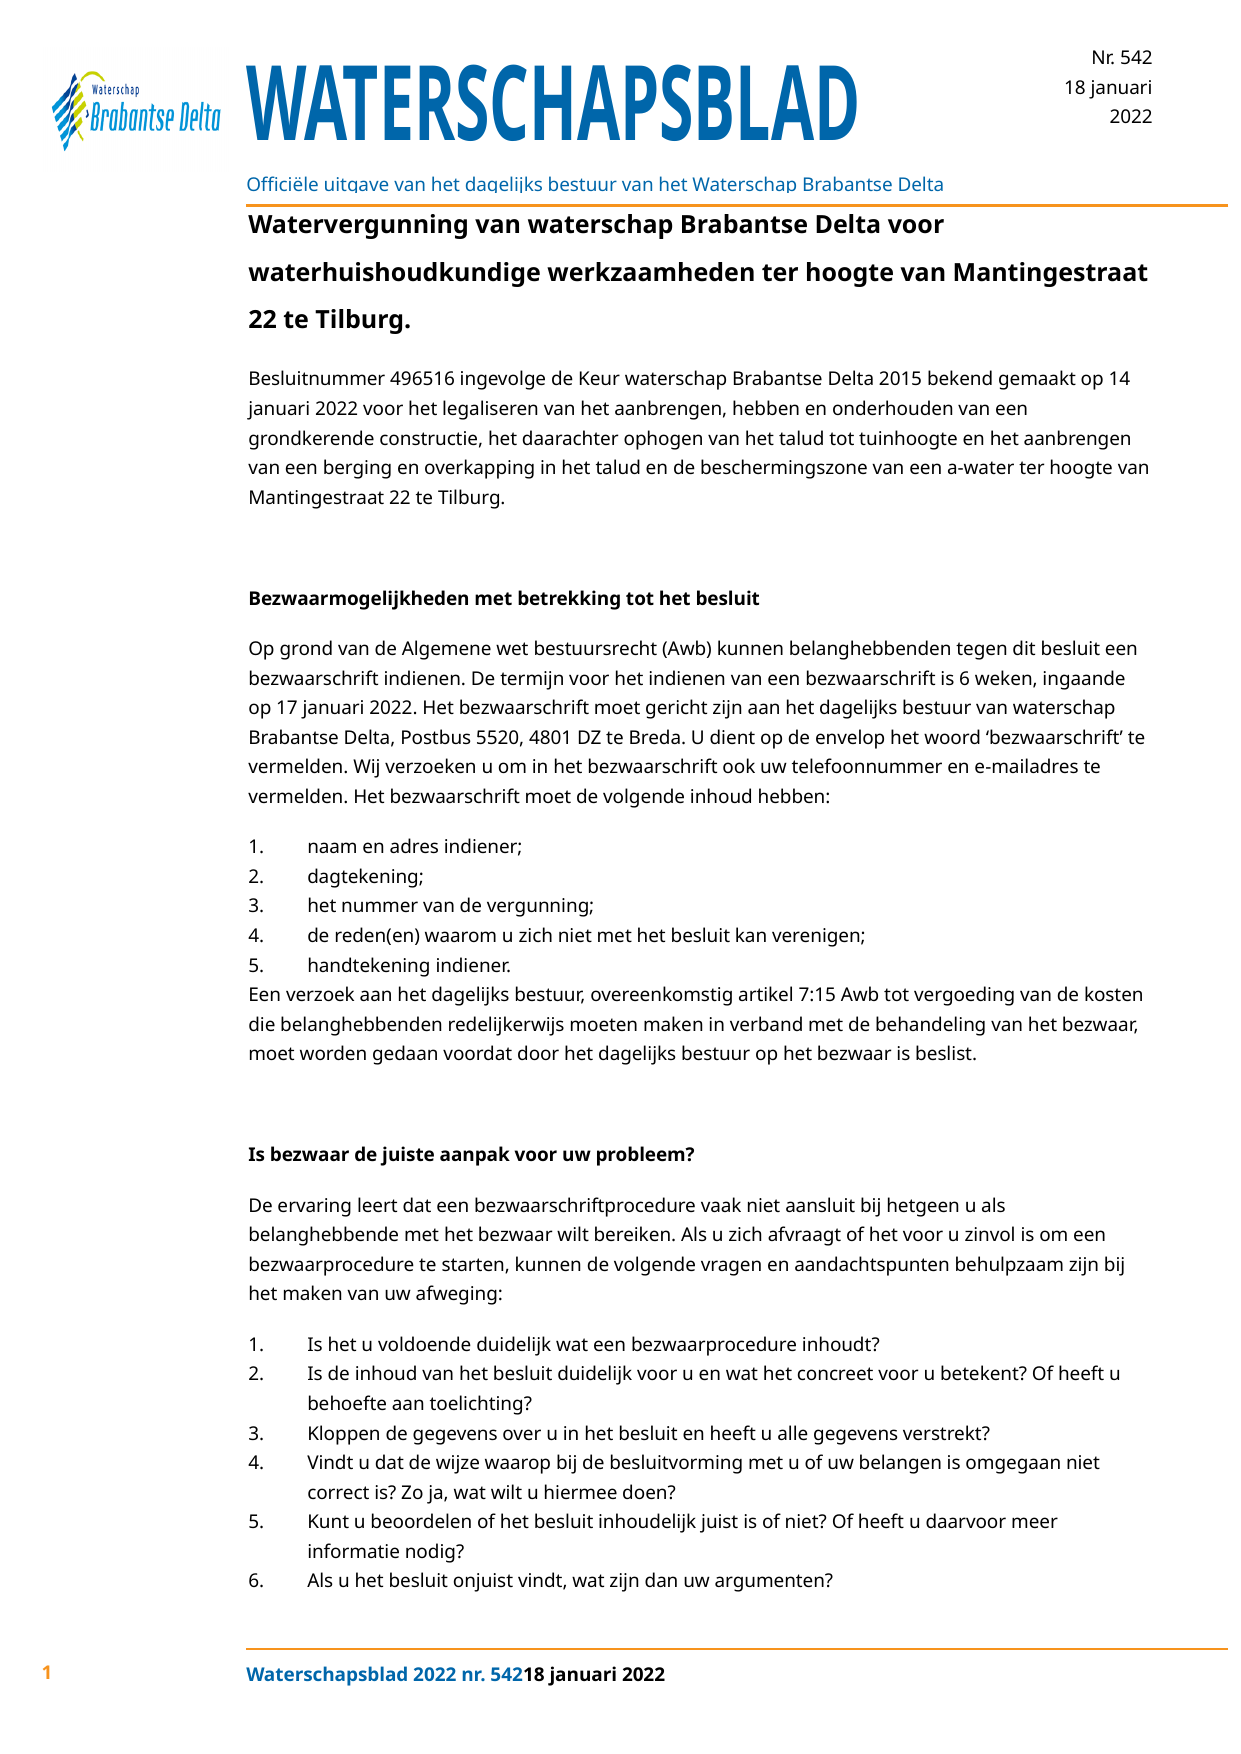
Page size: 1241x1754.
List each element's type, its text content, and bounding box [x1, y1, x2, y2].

text Bezwaarmogelijkheden met betrekking tot het besluit [248, 585, 1152, 610]
text Op grond van de Algemene wet bestuursrecht (Awb) kunnen belanghebbenden tegen dit besluit een bezwaarschrift indienen. De termijn voor het indienen van een bezwaarschrift is 6 weken, ingaande op 17 januari 2022. Het bezwaarschrift moet gericht zijn aan het dagelijks bestuur van waterschap Brabantse Delta, Postbus 5520, 4801 DZ te Breda. U dient op de envelop het woord ‘bezwaarschrift’ te vermelden. Wij verzoeken u om in het bezwaarschrift ook uw telefoonnummer en e‑mailadres te vermelden. Het bezwaarschrift moet de volgende inhoud hebben: [248, 635, 1152, 809]
list Vindt u dat de wijze waarop bij de besluitvorming met u of uw belangen is omgegaan niet correct is? Zo ja, wat wilt u hiermee doen? [248, 1449, 1152, 1504]
list handtekening indiener. [248, 952, 1152, 977]
list het nummer van de vergunning; [248, 893, 1152, 918]
list Is het u voldoende duidelijk wat een bezwaarprocedure inhoudt? [248, 1331, 1152, 1357]
list naam en adres indiener; [248, 833, 1152, 859]
text De ervaring leert dat een bezwaarschriftprocedure vaak niet aansluit bij hetgeen u als belanghebbende met het bezwaar wilt bereiken. Als u zich afvraagt of het voor u zinvol is om een bezwaarprocedure te starten, kunnen de volgende vragen en aandachtspunten behulpzaam zijn bij het maken van uw afweging: [248, 1192, 1152, 1306]
text Besluitnummer 496516 ingevolge de Keur waterschap Brabantse Delta 2015 bekend gemaakt op 14 januari 2022 voor het legaliseren van het aanbrengen, hebben en onderhouden van een grondkerende constructie, het daarachter ophogen van het talud tot tuinhoogte en het aanbrengen van een berging en overkapping in het talud en de beschermingszone van een a-water ter hoogte van Mantingestraat 22 te Tilburg. [248, 366, 1152, 509]
list Kunt u beoordelen of het besluit inhoudelijk juist is of niet? Of heeft u daarvoor meer informatie nodig? [248, 1508, 1152, 1564]
list dagtekening; [248, 863, 1152, 889]
text Is bezwaar de juiste aanpak voor uw probleem? [248, 1141, 1152, 1167]
list Is de inhoud van het besluit duidelijk voor u en wat het concreet voor u betekent? Of heeft u behoefte aan toelichting? [248, 1361, 1152, 1416]
text Een verzoek aan het dagelijks bestuur, overeenkomstig artikel 7:15 Awb tot vergoeding van de kosten die belanghebbenden redelijkerwijs moeten maken in verband met de behandeling van het bezwaar, moet worden gedaan voordat door het dagelijks bestuur op het bezwaar is beslist. [248, 981, 1152, 1066]
list Als u het besluit onjuist vindt, wat zijn dan uw argumenten? [248, 1568, 1152, 1593]
list Kloppen de gegevens over u in het besluit en heeft u alle gegevens verstrekt? [248, 1420, 1152, 1445]
list de reden(en) waarom u zich niet met het besluit kan verenigen; [248, 922, 1152, 948]
picture [41, 47, 231, 172]
text Watervergunning van waterschap Brabantse Delta voor waterhuishoudkundige werkzaamheden ter hoogte van Mantingestraat 22 te Tilburg. [248, 207, 1152, 336]
